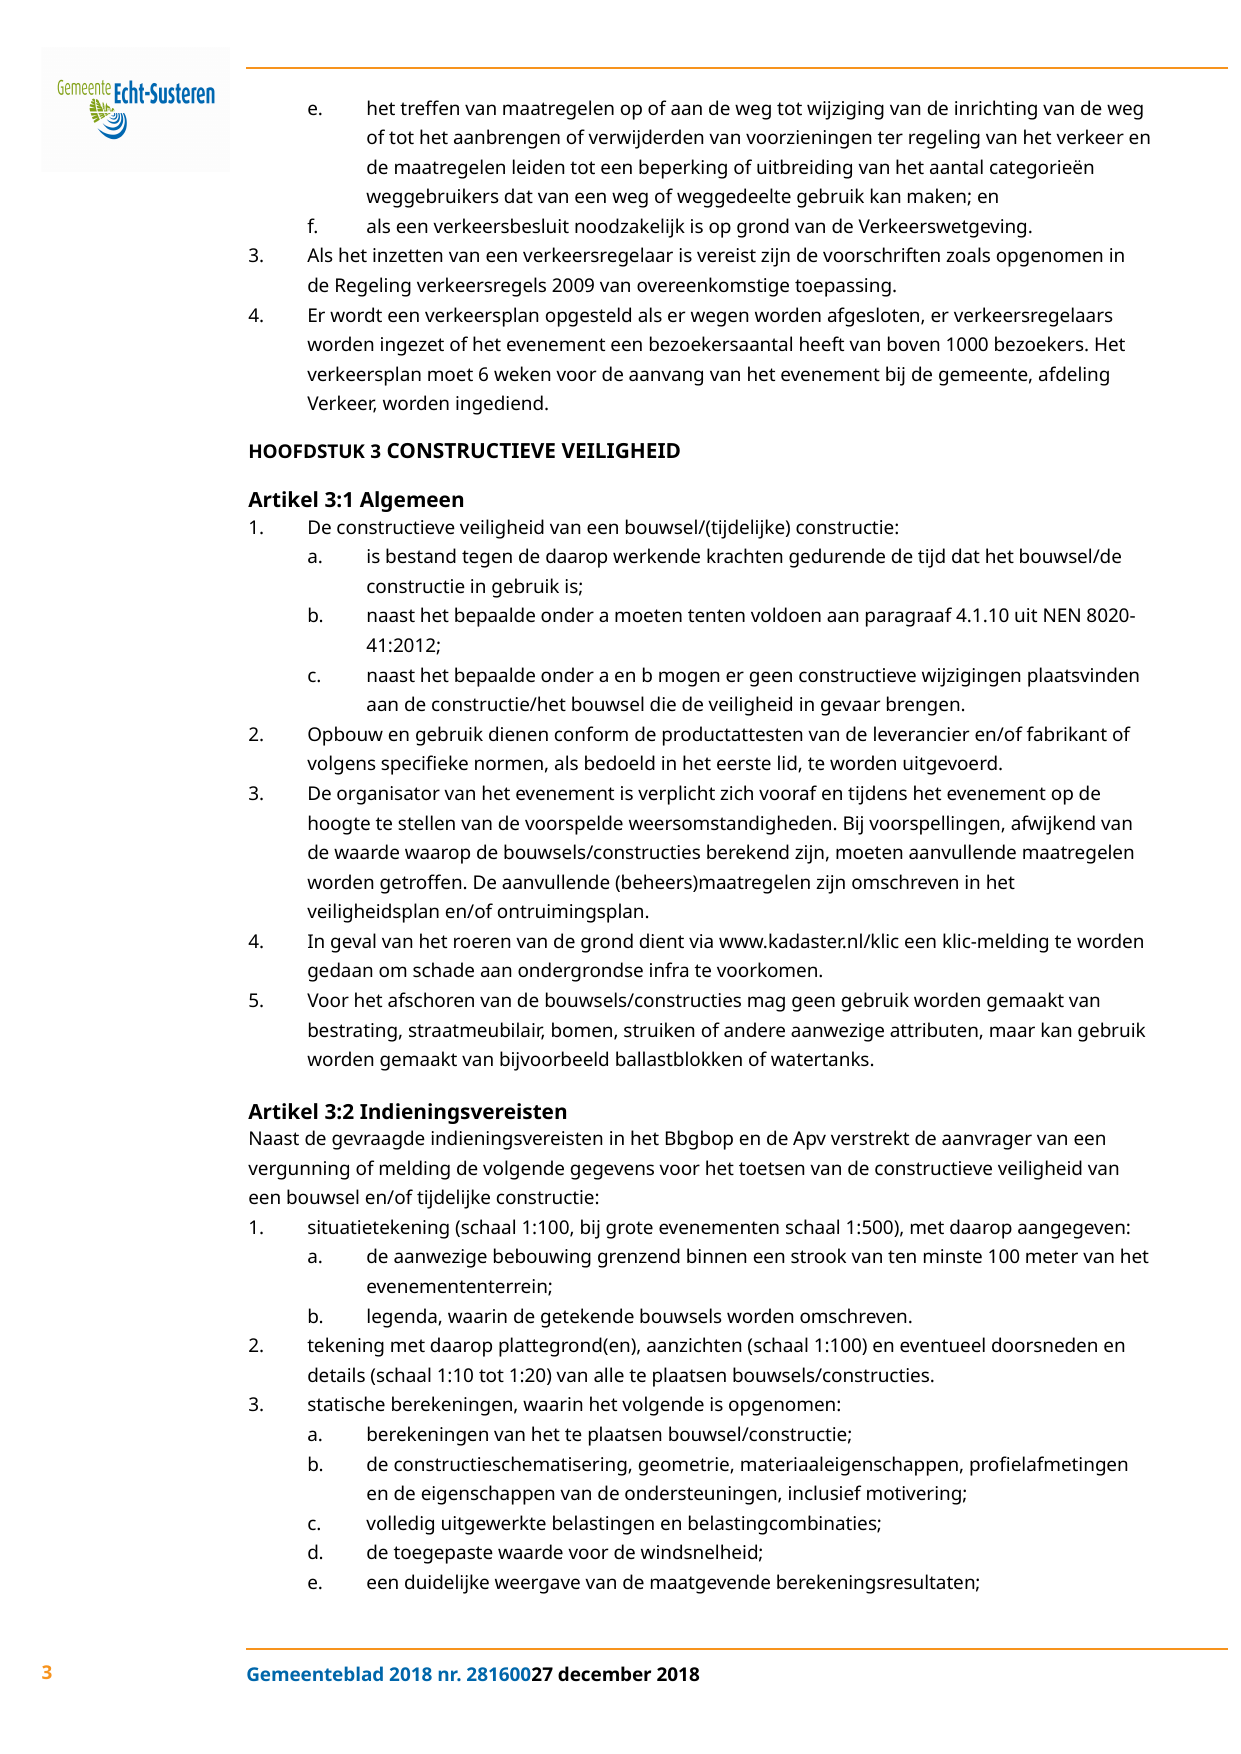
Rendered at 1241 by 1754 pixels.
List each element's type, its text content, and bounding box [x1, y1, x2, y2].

list het treffen van maatregelen op of aan de weg tot wijziging van de inrichting van de weg of tot het aanbrengen of verwijderden van voorzieningen ter regeling van het verkeer en de maatregelen leiden tot een beperking of uitbreiding van het aantal categorieën weggebruikers dat van een weg of weggedeelte gebruik kan maken; en [307, 95, 1152, 209]
list als een verkeersbesluit noodzakelijk is op grond van de Verkeerswetgeving. [307, 213, 1152, 239]
list legenda, waarin de getekende bouwsels worden omschreven. [307, 1303, 1152, 1328]
list de aanwezige bebouwing grenzend binnen een strook van ten minste 100 meter van het evenemententerrein; [307, 1244, 1152, 1299]
list is bestand tegen de daarop werkende krachten gedurende de tijd dat het bouwsel/de constructie in gebruik is; [307, 543, 1152, 599]
list statische berekeningen, waarin het volgende is opgenomen: [248, 1392, 1152, 1417]
list Er wordt een verkeersplan opgesteld als er wegen worden afgesloten, er verkeersregelaars worden ingezet of het evenement een bezoekersaantal heeft van boven 1000 bezoekers. Het verkeersplan moet 6 weken voor de aanvang van het evenement bij de gemeente, afdeling Verkeer, worden ingediend. [248, 302, 1152, 416]
list tekening met daarop plattegrond(en), aanzichten (schaal 1:100) en eventueel doorsneden en details (schaal 1:10 tot 1:20) van alle te plaatsen bouwsels/constructies. [248, 1332, 1152, 1388]
list Als het inzetten van een verkeersregelaar is vereist zijn de voorschriften zoals opgenomen in de Regeling verkeersregels 2009 van overeenkomstige toepassing. [248, 243, 1152, 298]
list de toegepaste waarde voor de windsnelheid; [307, 1539, 1152, 1565]
list situatietekening (schaal 1:100, bij grote evenementen schaal 1:500), met daarop aangegeven: [248, 1214, 1152, 1240]
list naast het bepaalde onder a moeten tenten voldoen aan paragraaf 4.1.10 uit NEN 8020-41:2012; [307, 603, 1152, 658]
list Opbouw en gebruik dienen conform de productattesten van de leverancier en/of fabrikant of volgens specifieke normen, als bedoeld in het eerste lid, te worden uitgevoerd. [248, 721, 1152, 776]
picture [41, 47, 231, 172]
list berekeningen van het te plaatsen bouwsel/constructie; [307, 1421, 1152, 1447]
text Naast de gevraagde indieningsvereisten in het Bbgbop en de Apv verstrekt de aanvrager van een vergunning of melding de volgende gegevens voor het toetsen van de constructieve veiligheid van een bouwsel en/of tijdelijke constructie: [248, 1125, 1152, 1210]
text HOOFDSTUK 3 CONSTRUCTIEVE VEILIGHEID [248, 436, 1152, 465]
list een duidelijke weergave van de maatgevende berekeningsresultaten; [307, 1569, 1152, 1595]
list De constructieve veiligheid van een bouwsel/(tijdelijke) constructie: [248, 514, 1152, 540]
list naast het bepaalde onder a en b mogen er geen constructieve wijzigingen plaatsvinden aan de constructie/het bouwsel die de veiligheid in gevaar brengen. [307, 662, 1152, 717]
list Voor het afschoren van de bouwsels/constructies mag geen gebruik worden gemaakt van bestrating, straatmeubilair, bomen, struiken of andere aanwezige attributen, maar kan gebruik worden gemaakt van bijvoorbeeld ballastblokken of watertanks. [248, 987, 1152, 1072]
list de constructieschematisering, geometrie, materiaaleigenschappen, profielafmetingen en de eigenschappen van de ondersteuningen, inclusief motivering; [307, 1451, 1152, 1506]
list In geval van het roeren van de grond dient via www.kadaster.nl/klic een klic-melding te worden gedaan om schade aan ondergrondse infra te voorkomen. [248, 928, 1152, 983]
text Artikel 3:1 Algemeen [248, 486, 1152, 514]
list volledig uitgewerkte belastingen en belastingcombinaties; [307, 1510, 1152, 1536]
text Artikel 3:2 Indieningsvereisten [248, 1097, 1152, 1125]
list De organisator van het evenement is verplicht zich vooraf en tijdens het evenement op de hoogte te stellen van de voorspelde weersomstandigheden. Bij voorspellingen, afwijkend van de waarde waarop de bouwsels/constructies berekend zijn, moeten aanvullende maatregelen worden getroffen. De aanvullende (beheers)maatregelen zijn omschreven in het veiligheidsplan en/of ontruimingsplan. [248, 780, 1152, 924]
